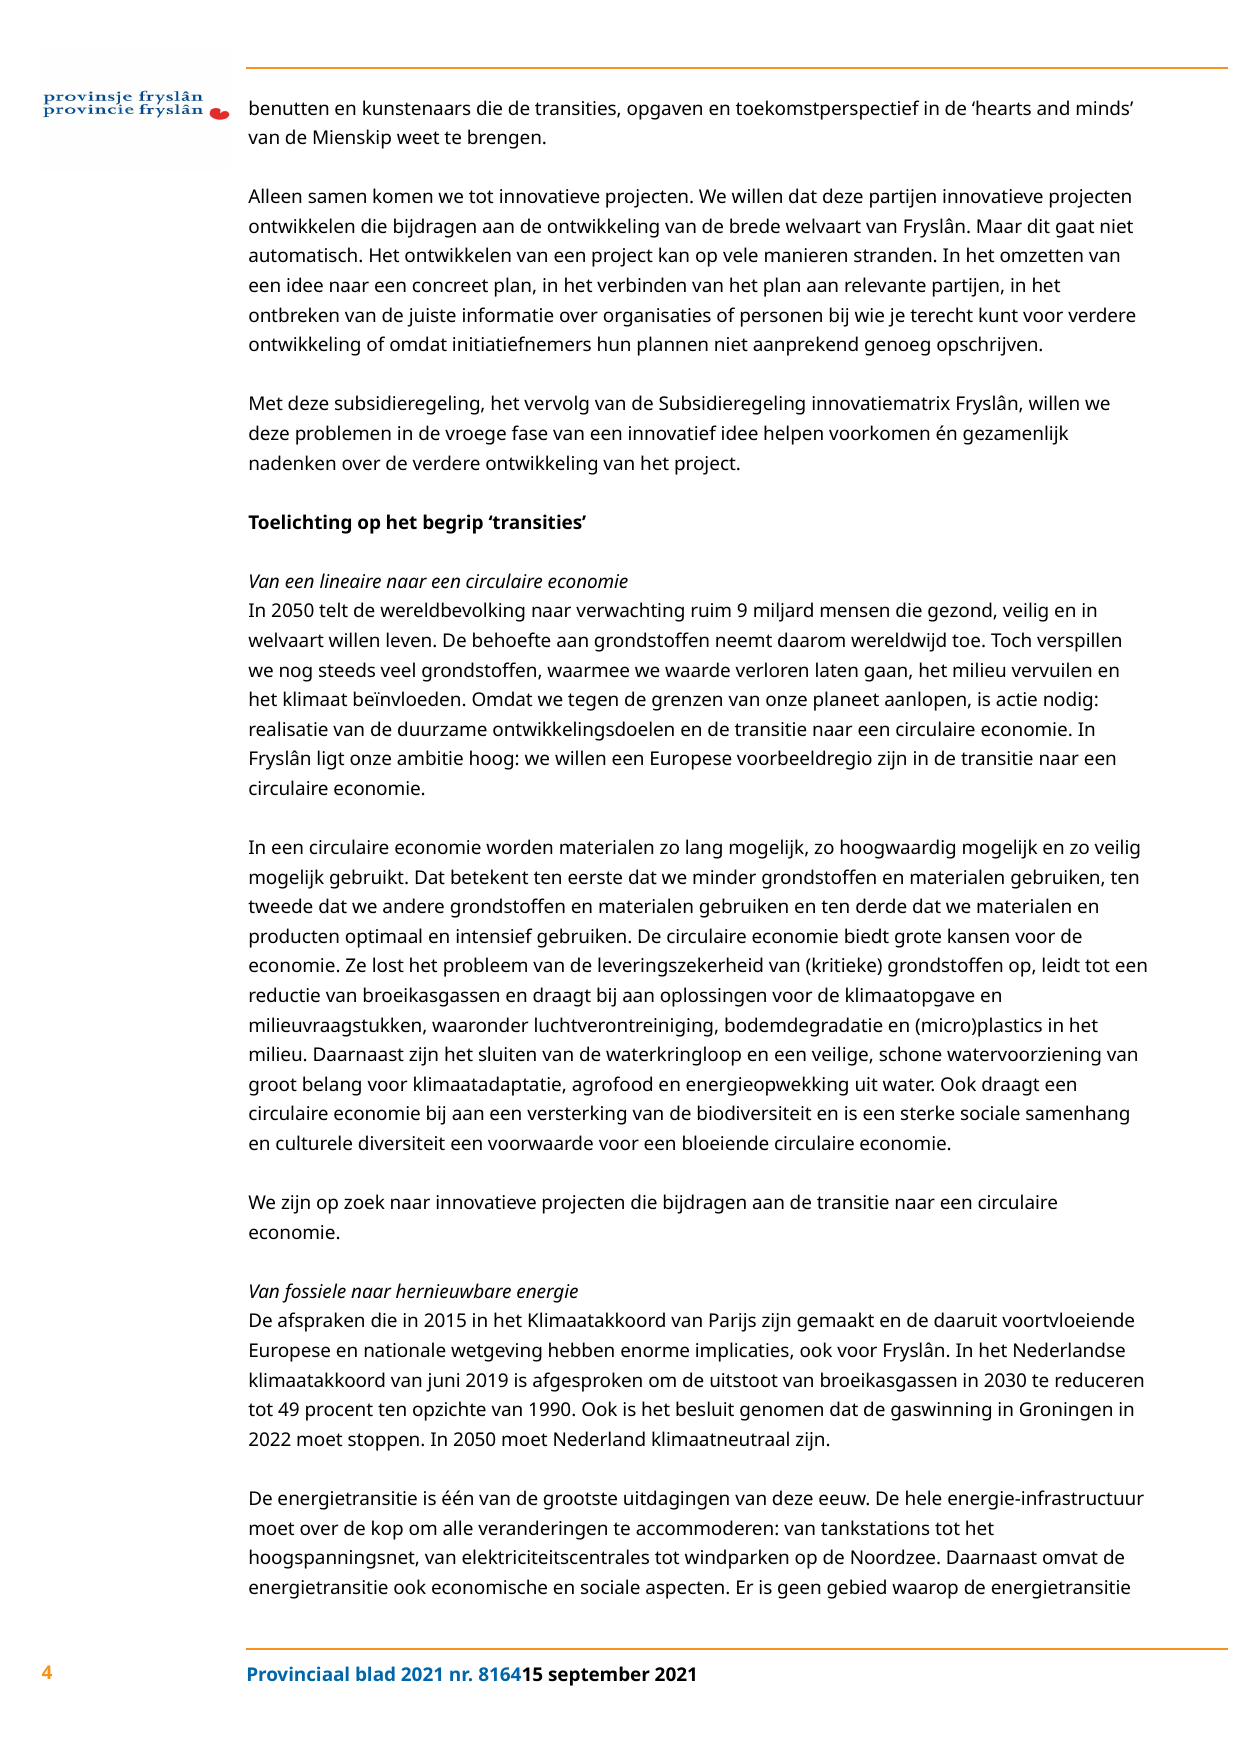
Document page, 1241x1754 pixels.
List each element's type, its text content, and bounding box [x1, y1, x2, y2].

text In een circulaire economie worden materialen zo lang mogelijk, zo hoogwaardig mogelijk en zo veilig mogelijk gebruikt. Dat betekent ten eerste dat we minder grondstoffen en materialen gebruiken, ten tweede dat we andere grondstoffen en materialen gebruiken en ten derde dat we materialen en producten optimaal en intensief gebruiken. De circulaire economie biedt grote kansen voor de economie. Ze lost het probleem van de leveringszekerheid van (kritieke) grondstoffen op, leidt tot een reductie van broeikasgassen en draagt bij aan oplossingen voor de klimaatopgave en milieuvraagstukken, waaronder luchtverontreiniging, bodemdegradatie en (micro)plastics in het milieu. Daarnaast zijn het sluiten van de waterkringloop en een veilige, schone watervoorziening van groot belang voor klimaatadaptatie, agrofood en energieopwekking uit water. Ook draagt een circulaire economie bij aan een versterking van de biodiversiteit en is een sterke sociale samenhang en culturele diversiteit een voorwaarde voor een bloeiende circulaire economie. [248, 834, 1152, 1156]
text Met deze subsidieregeling, het vervolg van de Subsidieregeling innovatiematrix Fryslân, willen we deze problemen in de vroege fase van een innovatief idee helpen voorkomen én gezamenlijk nadenken over de verdere ontwikkeling van het project. [248, 391, 1152, 476]
text We zijn op zoek naar innovatieve projecten die bijdragen aan de transitie naar een circulaire economie. [248, 1189, 1152, 1245]
text Van fossiele naar hernieuwbare energie [248, 1278, 1152, 1304]
text In 2050 telt de wereldbevolking naar verwachting ruim 9 miljard mensen die gezond, veilig en in welvaart willen leven. De behoefte aan grondstoffen neemt daarom wereldwijd toe. Toch verspillen we nog steeds veel grondstoffen, waarmee we waarde verloren laten gaan, het milieu vervuilen en het klimaat beïnvloeden. Omdat we tegen de grenzen van onze planeet aanlopen, is actie nodig: realisatie van de duurzame ontwikkelingsdoelen en de transitie naar een circulaire economie. In Fryslân ligt onze ambitie hoog: we willen een Europese voorbeeldregio zijn in de transitie naar een circulaire economie. [248, 598, 1152, 801]
text De energietransitie is één van de grootste uitdagingen van deze eeuw. De hele energie-infrastructuur moet over de kop om alle veranderingen te accommoderen: van tankstations tot het hoogspanningsnet, van elektriciteitscentrales tot windparken op de Noordzee. Daarnaast omvat de energietransitie ook economische en sociale aspecten. Er is geen gebied waarop de energietransitie [248, 1485, 1152, 1600]
text Van een lineaire naar een circulaire economie [248, 568, 1152, 594]
text Toelichting op het begrip ‘transities’ [248, 509, 1152, 535]
text De afspraken die in 2015 in het Klimaatakkoord van Parijs zijn gemaakt en de daaruit voortvloeiende Europese en nationale wetgeving hebben enorme implicaties, ook voor Fryslân. In het Nederlandse klimaatakkoord van juni 2019 is afgesproken om de uitstoot van broeikasgassen in 2030 te reduceren tot 49 procent ten opzichte van 1990. Ook is het besluit genomen dat de gaswinning in Groningen in 2022 moet stoppen. In 2050 moet Nederland klimaatneutraal zijn. [248, 1308, 1152, 1452]
picture [41, 47, 231, 172]
text benutten en kunstenaars die de transities, opgaven en toekomstperspectief in de ‘hearts and minds’ van de Mienskip weet te brengen. [248, 95, 1152, 150]
text Alleen samen komen we tot innovatieve projecten. We willen dat deze partijen innovatieve projecten ontwikkelen die bijdragen aan de ontwikkeling van de brede welvaart van Fryslân. Maar dit gaat niet automatisch. Het ontwikkelen van een project kan op vele manieren stranden. In het omzetten van een idee naar een concreet plan, in het verbinden van het plan aan relevante partijen, in het ontbreken van de juiste informatie over organisaties of personen bij wie je terecht kunt voor verdere ontwikkeling of omdat initiatiefnemers hun plannen niet aanprekend genoeg opschrijven. [248, 183, 1152, 357]
